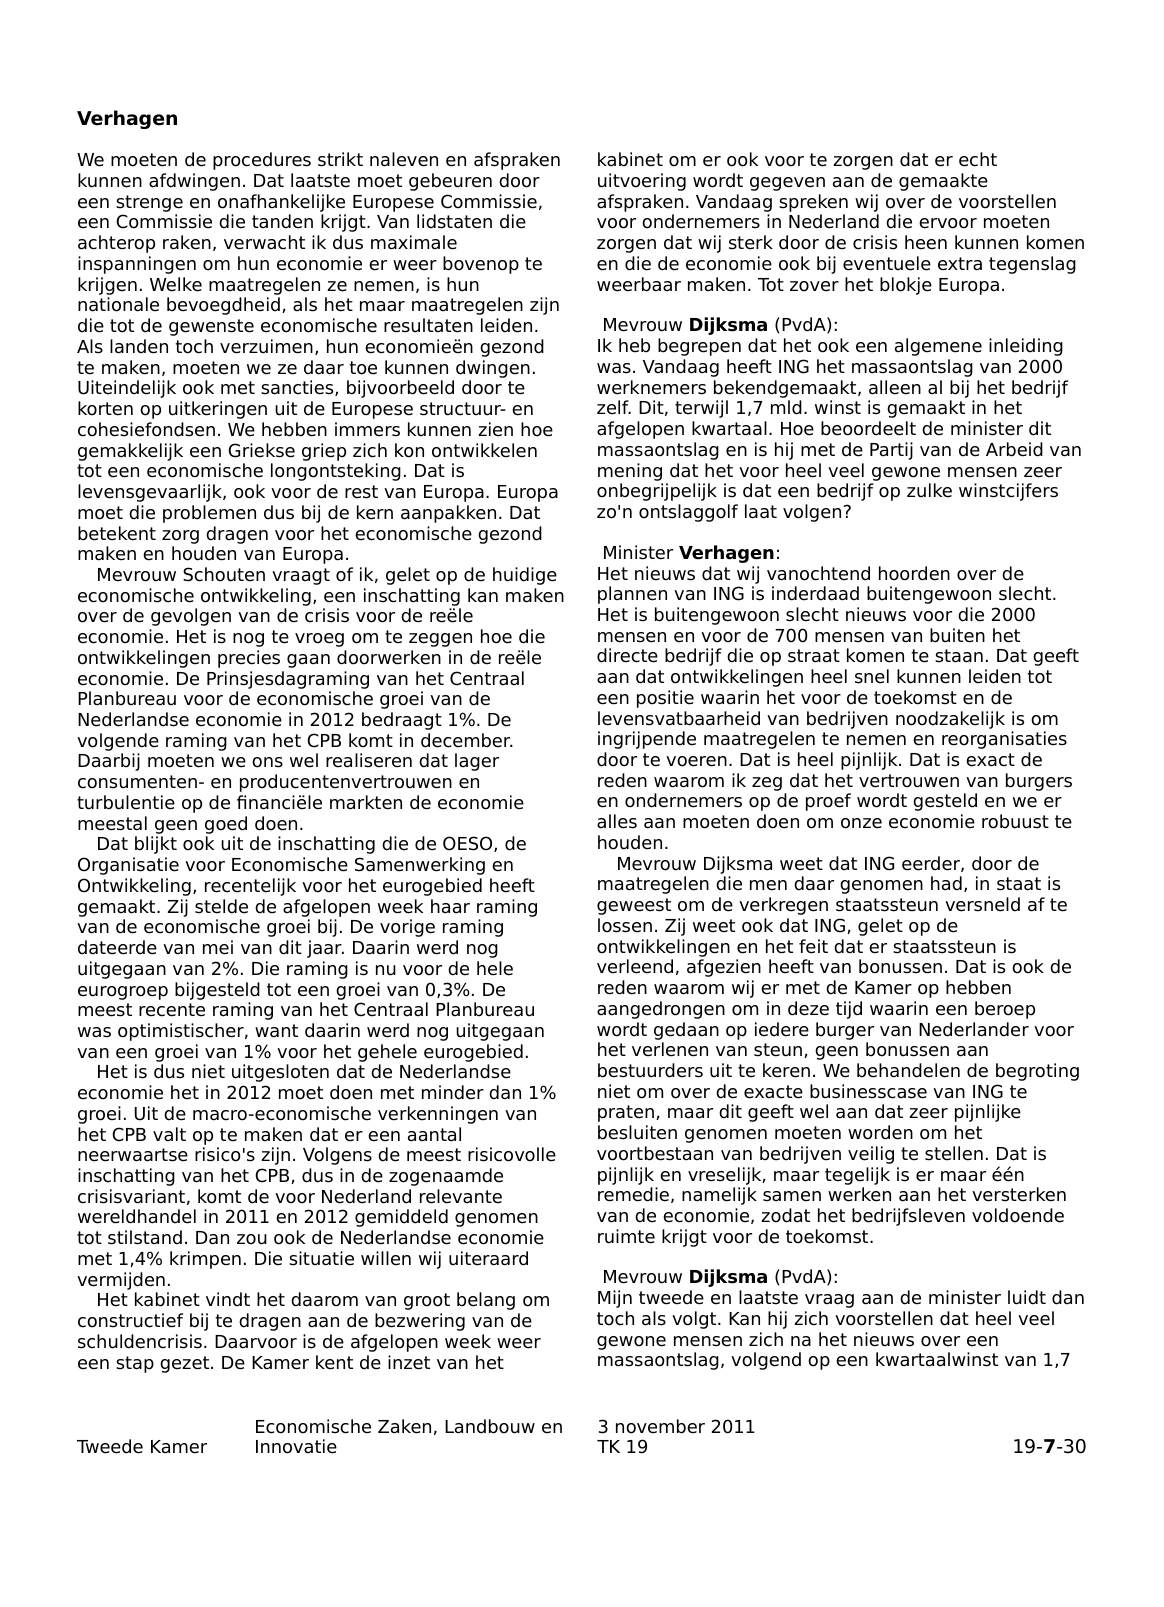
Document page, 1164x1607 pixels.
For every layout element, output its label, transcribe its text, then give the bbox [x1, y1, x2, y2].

text We moeten de procedures strikt naleven en afspraken kunnen afdwingen. Dat laatste moet gebeuren door een strenge en onafhankelijke Europese Commissie, een Commissie die tanden krijgt. Van lidstaten die achterop raken, verwacht ik dus maximale inspanningen om hun economie er weer bovenop te krijgen. Welke maatregelen ze nemen, is hun nationale bevoegdheid, als het maar maatregelen zijn die tot de gewenste economische resultaten leiden. Als landen toch verzuimen, hun economieën gezond te maken, moeten we ze daar toe kunnen dwingen. Uiteindelijk ook met sancties, bijvoorbeeld door te korten op uitkeringen uit de Europese structuur- en cohesiefondsen. We hebben immers kunnen zien hoe gemakkelijk een Griekse griep zich kon ontwikkelen tot een economische longontsteking. Dat is levensgevaarlijk, ook voor de rest van Europa. Europa moet die problemen dus bij de kern aanpakken. Dat betekent zorg dragen voor het economische gezond maken en houden van Europa. [77, 150, 567, 565]
text Mevrouw Schouten vraagt of ik, gelet op de huidige economische ontwikkeling, een inschatting kan maken over de gevolgen van de crisis voor de reële economie. Het is nog te vroeg om te zeggen hoe die ontwikkelingen precies gaan doorwerken in de reële economie. De Prinsjesdagraming van het Centraal Planbureau voor de economische groei van de Nederlandse economie in 2012 bedraagt 1%. De volgende raming van het CPB komt in december. Daarbij moeten we ons wel realiseren dat lager consumenten- en producentenvertrouwen en turbulentie op de financiële markten de economie meestal geen goed doen. [77, 565, 567, 834]
text Het kabinet vindt het daarom van groot belang om constructief bij te dragen aan de bezwering van de schuldencrisis. Daarvoor is de afgelopen week weer een stap gezet. De Kamer kent de inzet van het [77, 1290, 567, 1373]
text Het is dus niet uitgesloten dat de Nederlandse economie het in 2012 moet doen met minder dan 1% groei. Uit de macro-economische verkenningen van het CPB valt op te maken dat er een aantal neerwaartse risico's zijn. Volgens de meest risicovolle inschatting van het CPB, dus in de zogenaamde crisisvariant, komt de voor Nederland relevante wereldhandel in 2011 en 2012 gemiddeld genomen tot stilstand. Dan zou ook de Nederlandse economie met 1,4% krimpen. Die situatie willen wij uiteraard vermijden. [77, 1062, 567, 1290]
text Ik heb begrepen dat het ook een algemene inleiding was. Vandaag heeft ING het massaontslag van 2000 werknemers bekendgemaakt, alleen al bij het bedrijf zelf. Dit, terwijl 1,7 mld. winst is gemaakt in het afgelopen kwartaal. Hoe beoordeelt de minister dit massaontslag en is hij met de Partij van de Arbeid van mening dat het voor heel veel gewone mensen zeer onbegrijpelijk is dat een bedrijf op zulke winstcijfers zo'n ontslaggolf laat volgen? [596, 336, 1087, 523]
text Mevrouw Dijksma weet dat ING eerder, door de maatregelen die men daar genomen had, in staat is geweest om de verkregen staatssteun versneld af te lossen. Zij weet ook dat ING, gelet op de ontwikkelingen en het feit dat er staatssteun is verleend, afgezien heeft van bonussen. Dat is ook de reden waarom wij er met de Kamer op hebben aangedrongen om in deze tijd waarin een beroep wordt gedaan op iedere burger van Nederlander voor het verlenen van steun, geen bonussen aan bestuurders uit te keren. We behandelen de begroting niet om over de exacte businesscase van ING te praten, maar dit geeft wel aan dat zeer pijnlijke besluiten genomen moeten worden om het voortbestaan van bedrijven veilig te stellen. Dat is pijnlijk en vreselijk, maar tegelijk is er maar één remedie, namelijk samen werken aan het versterken van de economie, zodat het bedrijfsleven voldoende ruimte krijgt voor de toekomst. [596, 853, 1087, 1247]
text Het nieuws dat wij vanochtend hoorden over de plannen van ING is inderdaad buitengewoon slecht. Het is buitengewoon slecht nieuws voor die 2000 mensen en voor de 700 mensen van buiten het directe bedrijf die op straat komen te staan. Dat geeft aan dat ontwikkelingen heel snel kunnen leiden tot een positie waarin het voor de toekomst en de levensvatbaarheid van bedrijven noodzakelijk is om ingrijpende maatregelen te nemen en reorganisaties door te voeren. Dat is heel pijnlijk. Dat is exact de reden waarom ik zeg dat het vertrouwen van burgers en ondernemers op de proef wordt gesteld en we er alles aan moeten doen om onze economie robuust te houden. [596, 563, 1087, 853]
text Dat blijkt ook uit de inschatting die de OESO, de Organisatie voor Economische Samenwerking en Ontwikkeling, recentelijk voor het eurogebied heeft gemaakt. Zij stelde de afgelopen week haar raming van de economische groei bij. De vorige raming dateerde van mei van dit jaar. Daarin werd nog uitgegaan van 2%. Die raming is nu voor de hele eurogroep bijgesteld tot een groei van 0,3%. De meest recente raming van het Centraal Planbureau was optimistischer, want daarin werd nog uitgegaan van een groei van 1% voor het gehele eurogebied. [77, 834, 567, 1062]
text Minister Verhagen: [596, 543, 1087, 563]
text Mevrouw Dijksma (PvdA): [596, 315, 1087, 336]
text Mijn tweede en laatste vraag aan de minister luidt dan toch als volgt. Kan hij zich voorstellen dat heel veel gewone mensen zich na het nieuws over een massaontslag, volgend op een kwartaalwinst van 1,7 [596, 1288, 1087, 1371]
text Mevrouw Dijksma (PvdA): [596, 1267, 1087, 1288]
text kabinet om er ook voor te zorgen dat er echt uitvoering wordt gegeven aan de gemaakte afspraken. Vandaag spreken wij over de voorstellen voor ondernemers in Nederland die ervoor moeten zorgen dat wij sterk door de crisis heen kunnen komen en die de economie ook bij eventuele extra tegenslag weerbaar maken. Tot zover het blokje Europa. [596, 150, 1087, 295]
